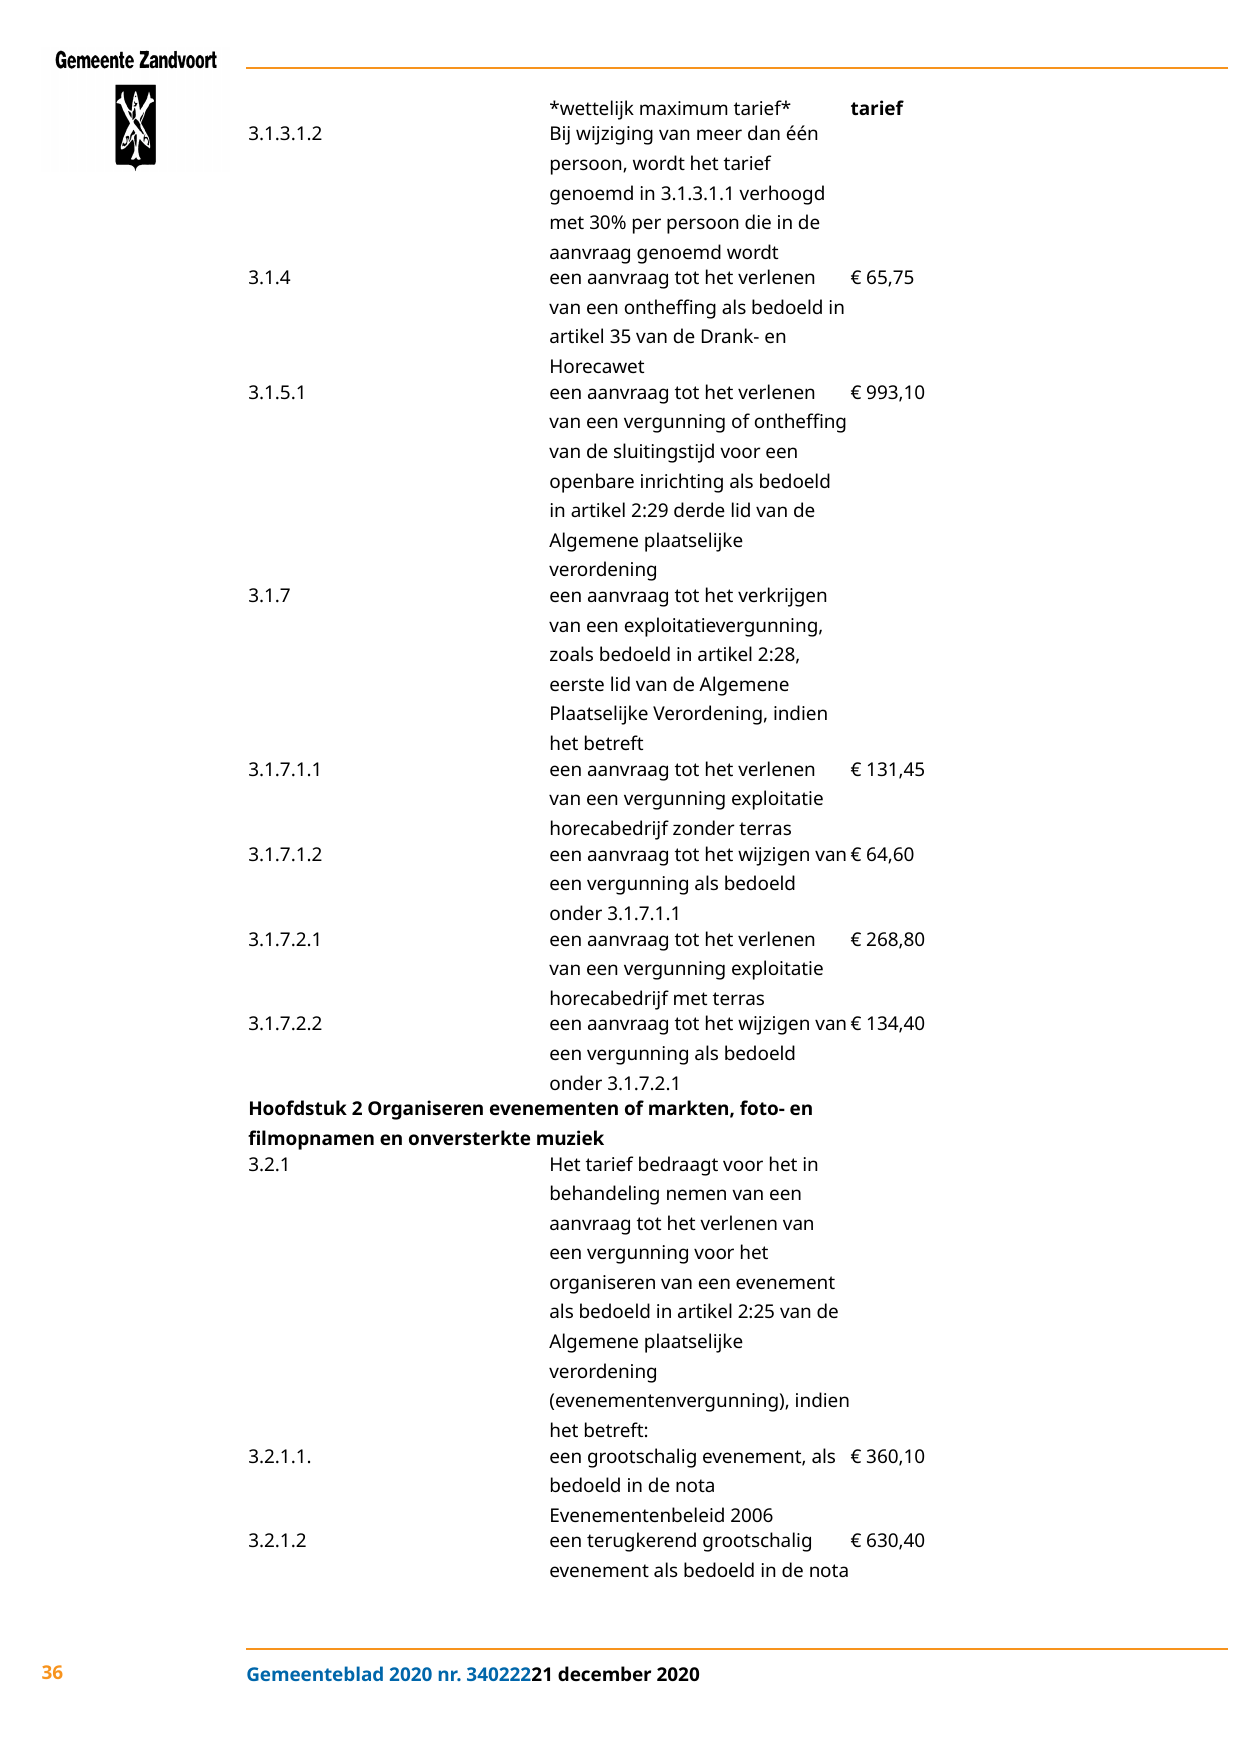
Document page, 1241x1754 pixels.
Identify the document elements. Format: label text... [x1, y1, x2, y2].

table_cell een aanvraag tot het verlenen van een ontheffing als bedoeld in artikel 35 van de Drank- en Horecawet [549, 265, 850, 379]
table_cell Het tarief bedraagt voor het in behandeling nemen van een aanvraag tot het verlenen van een vergunning voor het organiseren van een evenement als bedoeld in artikel 2:25 van de Algemene plaatselijke verordening (evenementenvergunning), indien het betreft: [549, 1151, 850, 1443]
table_header tarief [850, 95, 1152, 121]
table_cell 3.1.3.1.2 [248, 121, 549, 264]
table_cell een aanvraag tot het verlenen van een vergunning exploitatie horecabedrijf met terras [549, 926, 850, 1011]
table_cell een aanvraag tot het verlenen van een vergunning of ontheffing van de sluitingstijd voor een openbare inrichting als bedoeld in artikel 2:29 derde lid van de Algemene plaatselijke verordening [549, 379, 850, 582]
table_cell € 630,40 [850, 1528, 1152, 1583]
table_cell 3.1.4 [248, 265, 549, 379]
table_cell een aanvraag tot het verkrijgen van een exploitatievergunning, zoals bedoeld in artikel 2:28, eerste lid van de Algemene Plaatselijke Verordening, indien het betreft [549, 582, 850, 756]
table_cell 3.2.1.2 [248, 1528, 549, 1583]
table_cell € 134,40 [850, 1011, 1152, 1096]
table_cell een aanvraag tot het wijzigen van een vergunning als bedoeld onder 3.1.7.1.1 [549, 841, 850, 926]
table_cell 3.1.7 [248, 582, 549, 756]
table_cell [850, 582, 1152, 756]
table_cell 3.2.1 [248, 1151, 549, 1443]
table_cell [850, 121, 1152, 264]
table_cell [850, 1096, 1152, 1151]
table_cell € 360,10 [850, 1443, 1152, 1528]
table_cell een aanvraag tot het wijzigen van een vergunning als bedoeld onder 3.1.7.2.1 [549, 1011, 850, 1096]
table_cell 3.1.5.1 [248, 379, 549, 582]
table_cell een grootschalig evenement, als bedoeld in de nota Evenementenbeleid 2006 [549, 1443, 850, 1528]
table_header [248, 95, 549, 121]
table_cell Bij wijziging van meer dan één persoon, wordt het tarief genoemd in 3.1.3.1.1 verhoogd met 30% per persoon die in de aanvraag genoemd wordt [549, 121, 850, 264]
table_cell 3.1.7.2.2 [248, 1011, 549, 1096]
table_cell 3.2.1.1. [248, 1443, 549, 1528]
picture [41, 47, 231, 172]
table_cell € 131,45 [850, 756, 1152, 841]
table_cell 3.1.7.1.2 [248, 841, 549, 926]
table_header *wettelijk maximum tarief* [549, 95, 850, 121]
table_cell 3.1.7.1.1 [248, 756, 549, 841]
table_cell Hoofdstuk 2 Organiseren evenementen of markten, foto- en filmopnamen en onversterkte muziek [248, 1096, 850, 1151]
table_cell een terugkerend grootschalig evenement als bedoeld in de nota [549, 1528, 850, 1583]
table_cell € 268,80 [850, 926, 1152, 1011]
table_cell [850, 1151, 1152, 1443]
table_cell € 993,10 [850, 379, 1152, 582]
table_cell € 64,60 [850, 841, 1152, 926]
table_cell € 65,75 [850, 265, 1152, 379]
table_cell een aanvraag tot het verlenen van een vergunning exploitatie horecabedrijf zonder terras [549, 756, 850, 841]
table_cell 3.1.7.2.1 [248, 926, 549, 1011]
